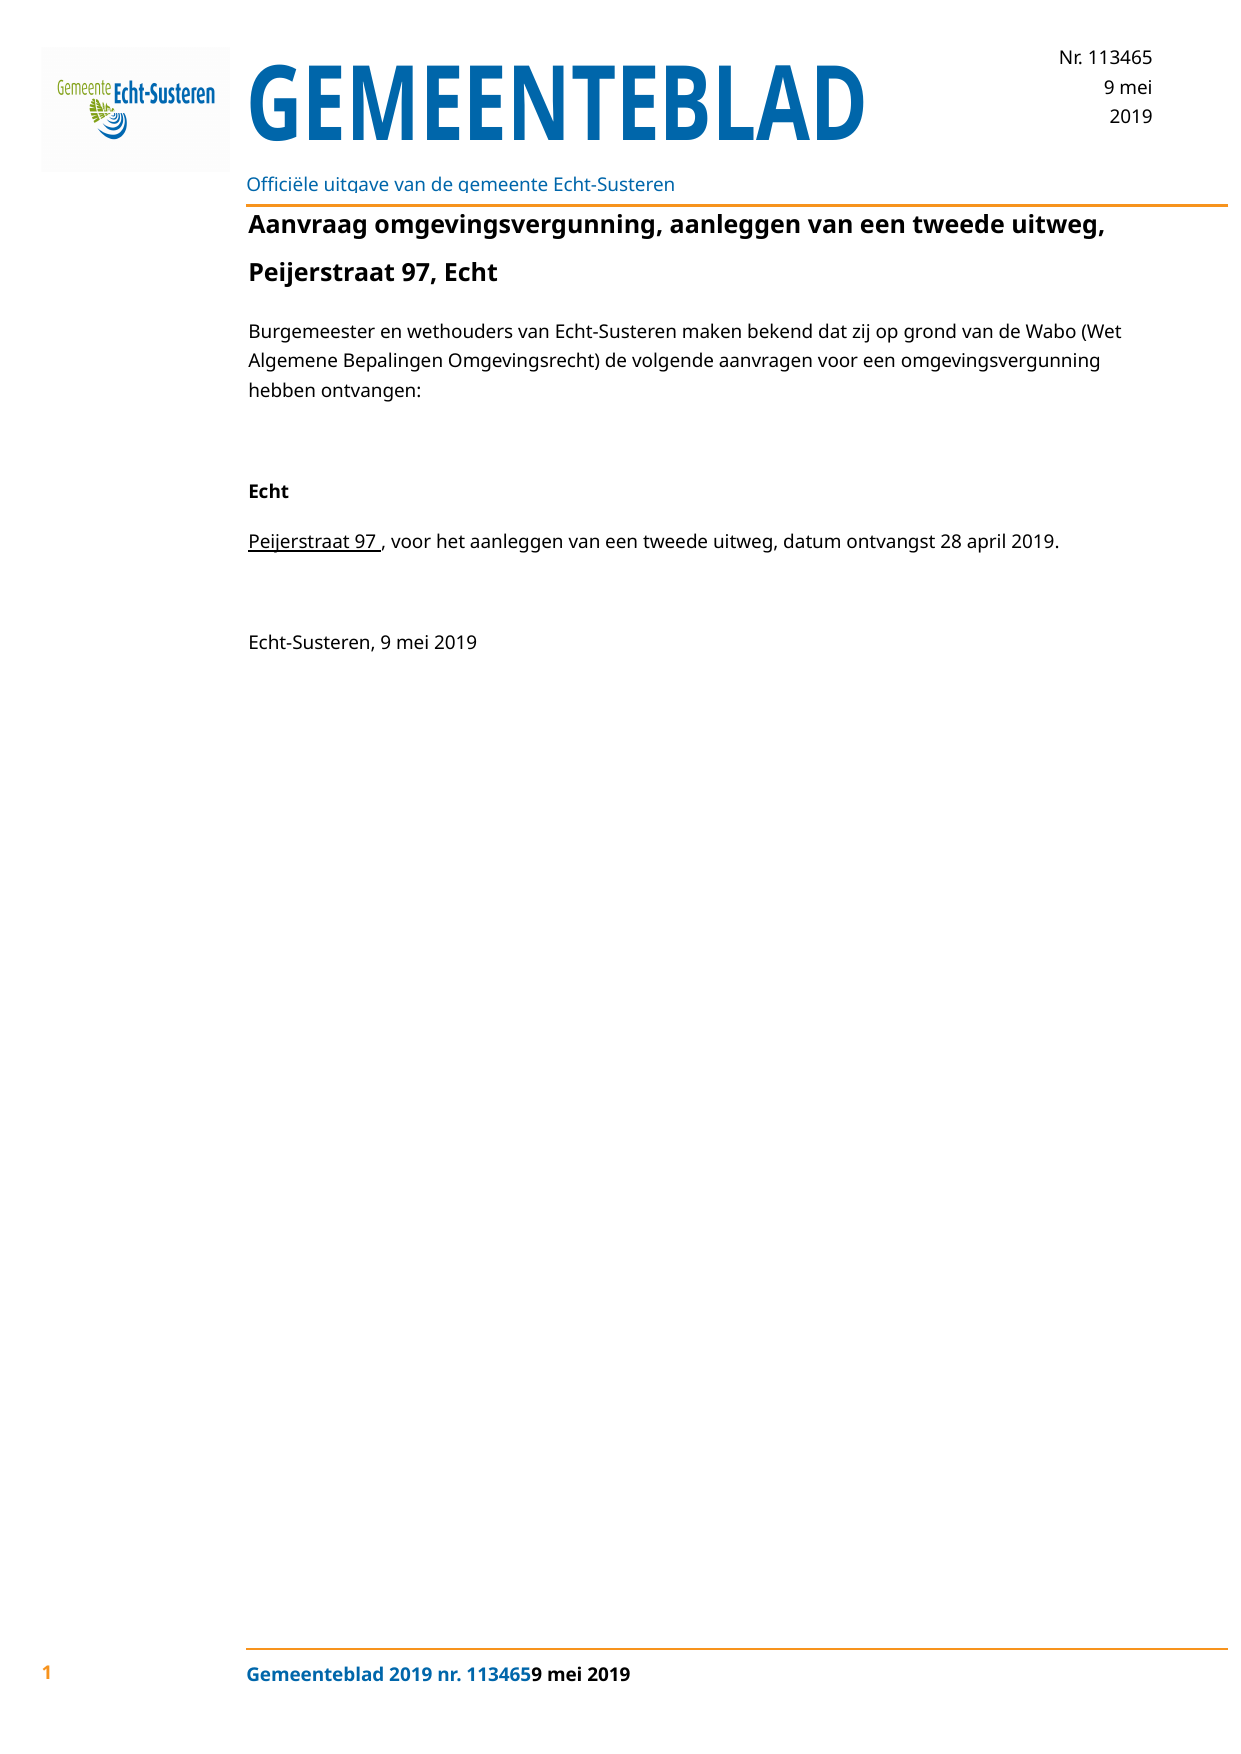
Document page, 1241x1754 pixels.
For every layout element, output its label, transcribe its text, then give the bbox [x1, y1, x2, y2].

text Echt [248, 478, 1152, 504]
text Echt-Susteren, 9 mei 2019 [248, 629, 1152, 655]
picture [41, 47, 231, 172]
text Aanvraag omgevingsvergunning, aanleggen van een tweede uitweg, Peijerstraat 97, Echt [248, 207, 1152, 288]
text Burgemeester en wethouders van Echt-Susteren maken bekend dat zij op grond van de Wabo (Wet Algemene Bepalingen Omgevingsrecht) de volgende aanvragen voor een omgevingsvergunning hebben ontvangen: [248, 318, 1152, 403]
text Peijerstraat 97 , voor het aanleggen van een tweede uitweg, datum ontvangst 28 april 2019. [248, 528, 1152, 554]
